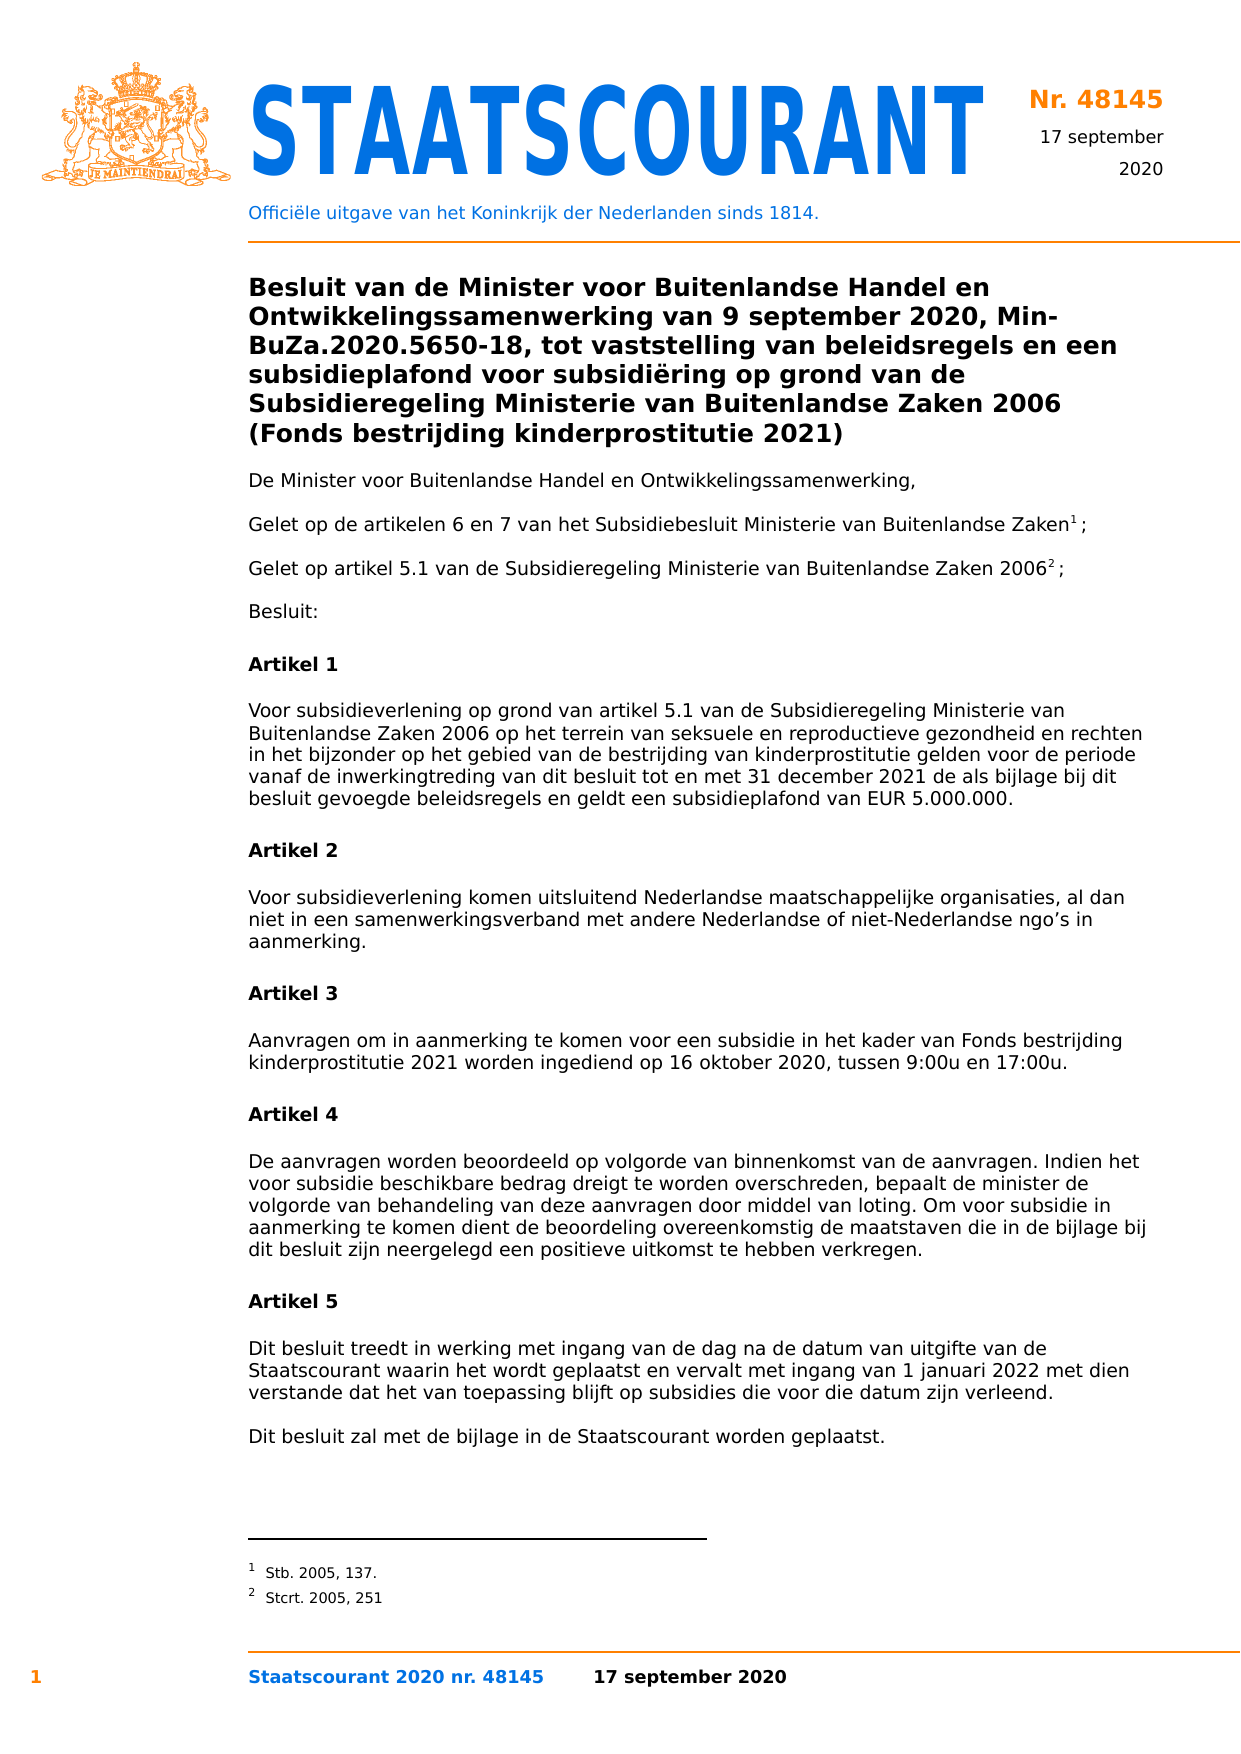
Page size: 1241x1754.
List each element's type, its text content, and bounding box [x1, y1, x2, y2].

table_header Nr. 48145 [998, 62, 1240, 121]
text Voor subsidieverlening komen uitsluitend Nederlandse maatschappelijke organisaties, al dan niet in een samenwerkingsverband met andere Nederlandse of niet-Nederlandse ngo’s in aanmerking. [248, 887, 1163, 953]
text Stcrt. 2005, 251 [248, 1586, 1163, 1608]
text Stb. 2005, 137. [248, 1561, 1163, 1583]
subtitle Artikel 1 [248, 653, 1163, 675]
subtitle Artikel 2 [248, 840, 1163, 862]
subtitle Artikel 4 [248, 1104, 1163, 1126]
table_cell 2020 [998, 153, 1240, 203]
text Voor subsidieverlening op grond van artikel 5.1 van de Subsidieregeling Ministerie van Buitenlandse Zaken 2006 op het terrein van seksuele en reproductieve gezondheid en rechten in het bijzonder op het gebied van de bestrijding van kinderprostitutie gelden voor de periode vanaf de inwerkingtreding van dit besluit tot en met 31 december 2021 de als bijlage bij dit besluit gevoegde beleidsregels en geldt een subsidieplafond van EUR 5.000.000. [248, 700, 1163, 810]
text Dit besluit treedt in werking met ingang van de dag na de datum van uitgifte van de Staatscourant waarin het wordt geplaatst en vervalt met ingang van 1 januari 2022 met dien verstande dat het van toepassing blijft op subsidies die voor die datum zijn verleend. [248, 1338, 1163, 1404]
text Aanvragen om in aanmerking te komen voor een subsidie in het kader van Fonds bestrijding kinderprostitutie 2021 worden ingediend op 16 oktober 2020, tussen 9:00u en 17:00u. [248, 1030, 1163, 1074]
text De Minister voor Buitenlandse Handel en Ontwikkelingssamenwerking, [248, 470, 1163, 492]
subtitle Besluit van de Minister voor Buitenlandse Handel en Ontwikkelingssamenwerking van 9 september 2020, Min-BuZa.2020.5650-18, tot vaststelling van beleidsregels en een subsidieplafond voor subsidiëring op grond van de Subsidieregeling Ministerie van Buitenlandse Zaken 2006 (Fonds bestrijding kinderprostitutie 2021) [248, 273, 1163, 448]
text Dit besluit zal met de bijlage in de Staatscourant worden geplaatst. [248, 1426, 1163, 1448]
subtitle Artikel 3 [248, 983, 1163, 1005]
subtitle Artikel 5 [248, 1291, 1163, 1313]
table_cell Officiële uitgave van het Koninkrijk der Nederlanden sinds 1814. [248, 203, 1240, 241]
text Besluit: [248, 601, 1163, 623]
table_cell 17 september [998, 121, 1240, 153]
picture [41, 62, 231, 186]
text Gelet op artikel 5.1 van de Subsidieregeling Ministerie van Buitenlandse Zaken 2006; [248, 558, 1163, 579]
table_header STAATSCOURANT [248, 62, 998, 203]
text Gelet op de artikelen 6 en 7 van het Subsidiebesluit Ministerie van Buitenlandse Zaken; [248, 514, 1163, 536]
table_header [25, 62, 248, 241]
text De aanvragen worden beoordeeld op volgorde van binnenkomst van de aanvragen. Indien het voor subsidie beschikbare bedrag dreigt te worden overschreden, bepaalt de minister de volgorde van behandeling van deze aanvragen door middel van loting. Om voor subsidie in aanmerking te komen dient de beoordeling overeenkomstig de maatstaven die in de bijlage bij dit besluit zijn neergelegd een positieve uitkomst te hebben verkregen. [248, 1151, 1163, 1261]
